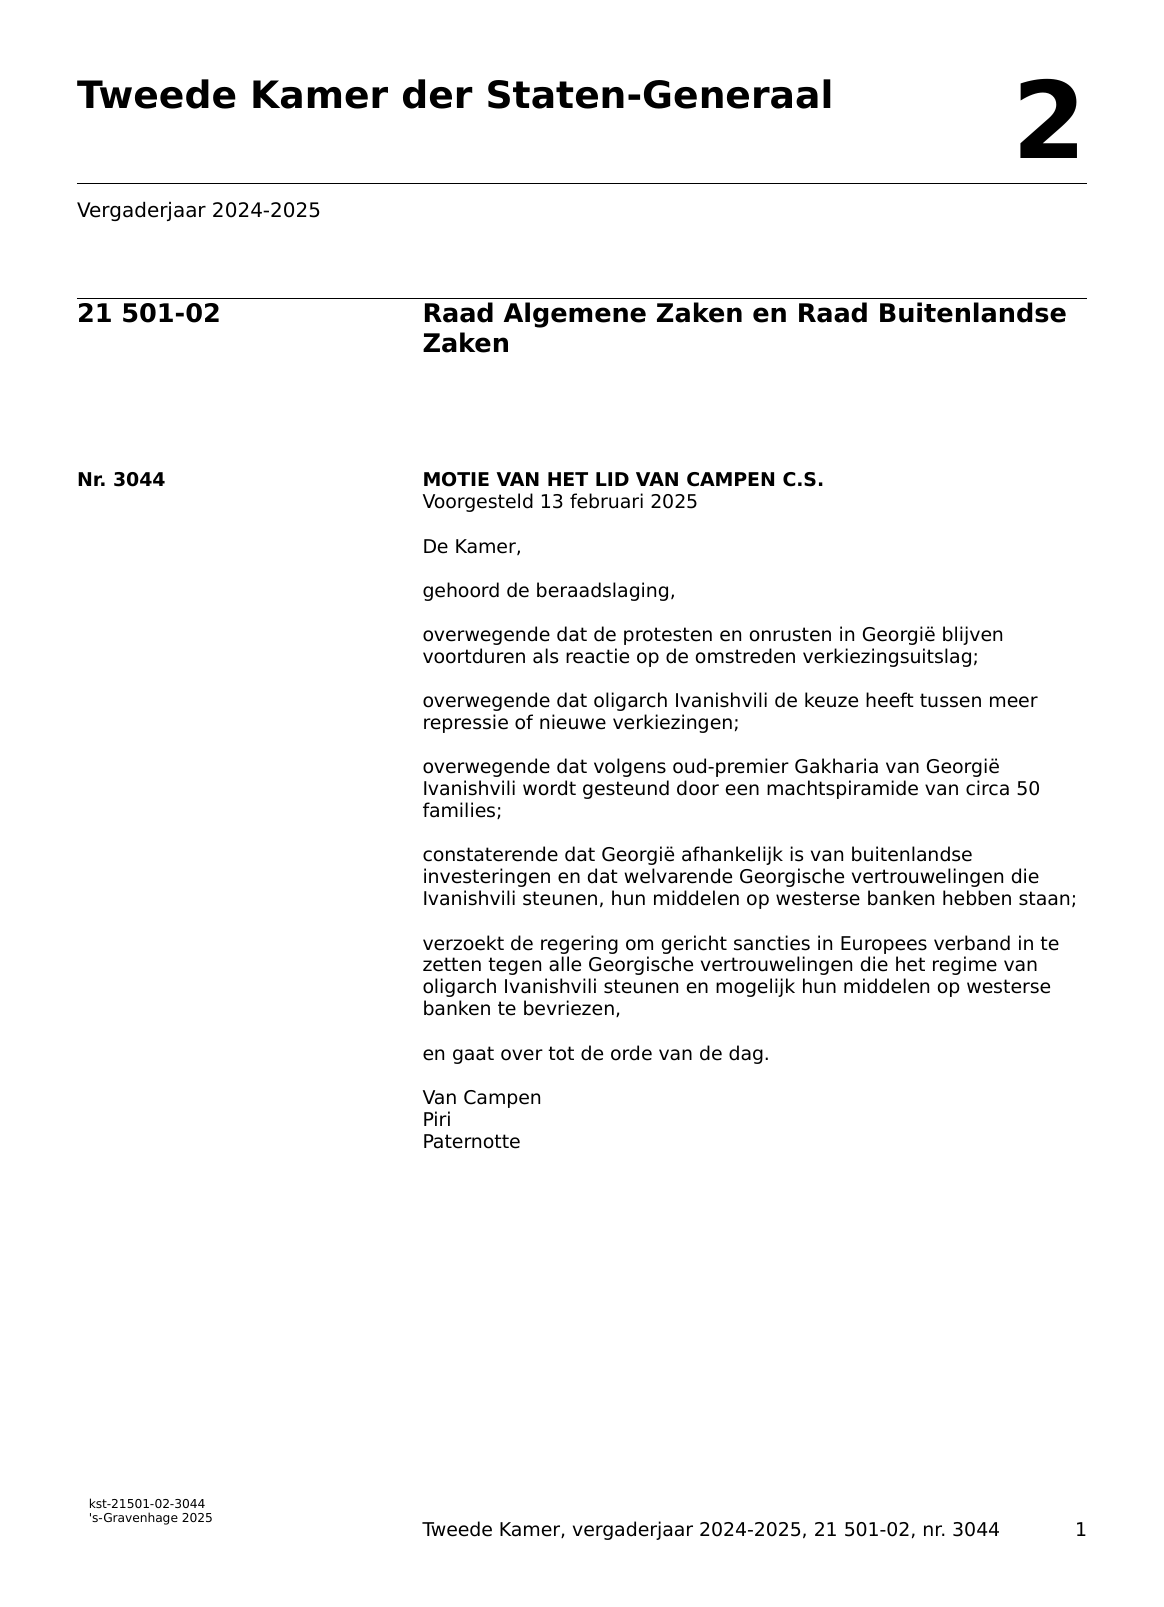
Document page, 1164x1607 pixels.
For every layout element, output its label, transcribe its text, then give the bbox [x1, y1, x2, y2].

text Van Campen [422, 1087, 1087, 1109]
subtitle 21 501-02 Raad Algemene Zaken en Raad Buitenlandse Zaken [77, 299, 1087, 358]
text verzoekt de regering om gericht sancties in Europees verband in te zetten tegen alle Georgische vertrouwelingen die het regime van oligarch Ivanishvili steunen en mogelijk hun middelen op westerse banken te bevriezen, [422, 932, 1087, 1020]
text overwegende dat oligarch Ivanishvili de keuze heeft tussen meer repressie of nieuwe verkiezingen; [422, 690, 1087, 734]
text Paternotte [422, 1131, 1087, 1153]
text overwegende dat de protesten en onrusten in Georgië blijven voortduren als reactie op de omstreden verkiezingsuitslag; [422, 624, 1087, 668]
text Piri [422, 1109, 1087, 1131]
subtitle Nr. 3044 MOTIE VAN HET LID VAN CAMPEN C.S. [77, 469, 1087, 491]
text De Kamer, [422, 536, 1087, 557]
table_header 2 [886, 59, 1087, 183]
text en gaat over tot de orde van de dag. [422, 1042, 1087, 1064]
text overwegende dat volgens oud-premier Gakharia van Georgië Ivanishvili wordt gesteund door een machtspiramide van circa 50 families; [422, 756, 1087, 822]
text 's-Gravenhage 2025 [88, 1511, 323, 1525]
text gehoord de beraadslaging, [422, 580, 1087, 602]
table_cell Vergaderjaar 2024-2025 [77, 184, 1087, 298]
table_header Tweede Kamer der Staten-Generaal [77, 59, 886, 183]
text kst-21501-02-3044 [88, 1497, 323, 1511]
text Voorgesteld 13 februari 2025 [422, 491, 1087, 513]
text constaterende dat Georgië afhankelijk is van buitenlandse investeringen en dat welvarende Georgische vertrouwelingen die Ivanishvili steunen, hun middelen op westerse banken hebben staan; [422, 844, 1087, 910]
